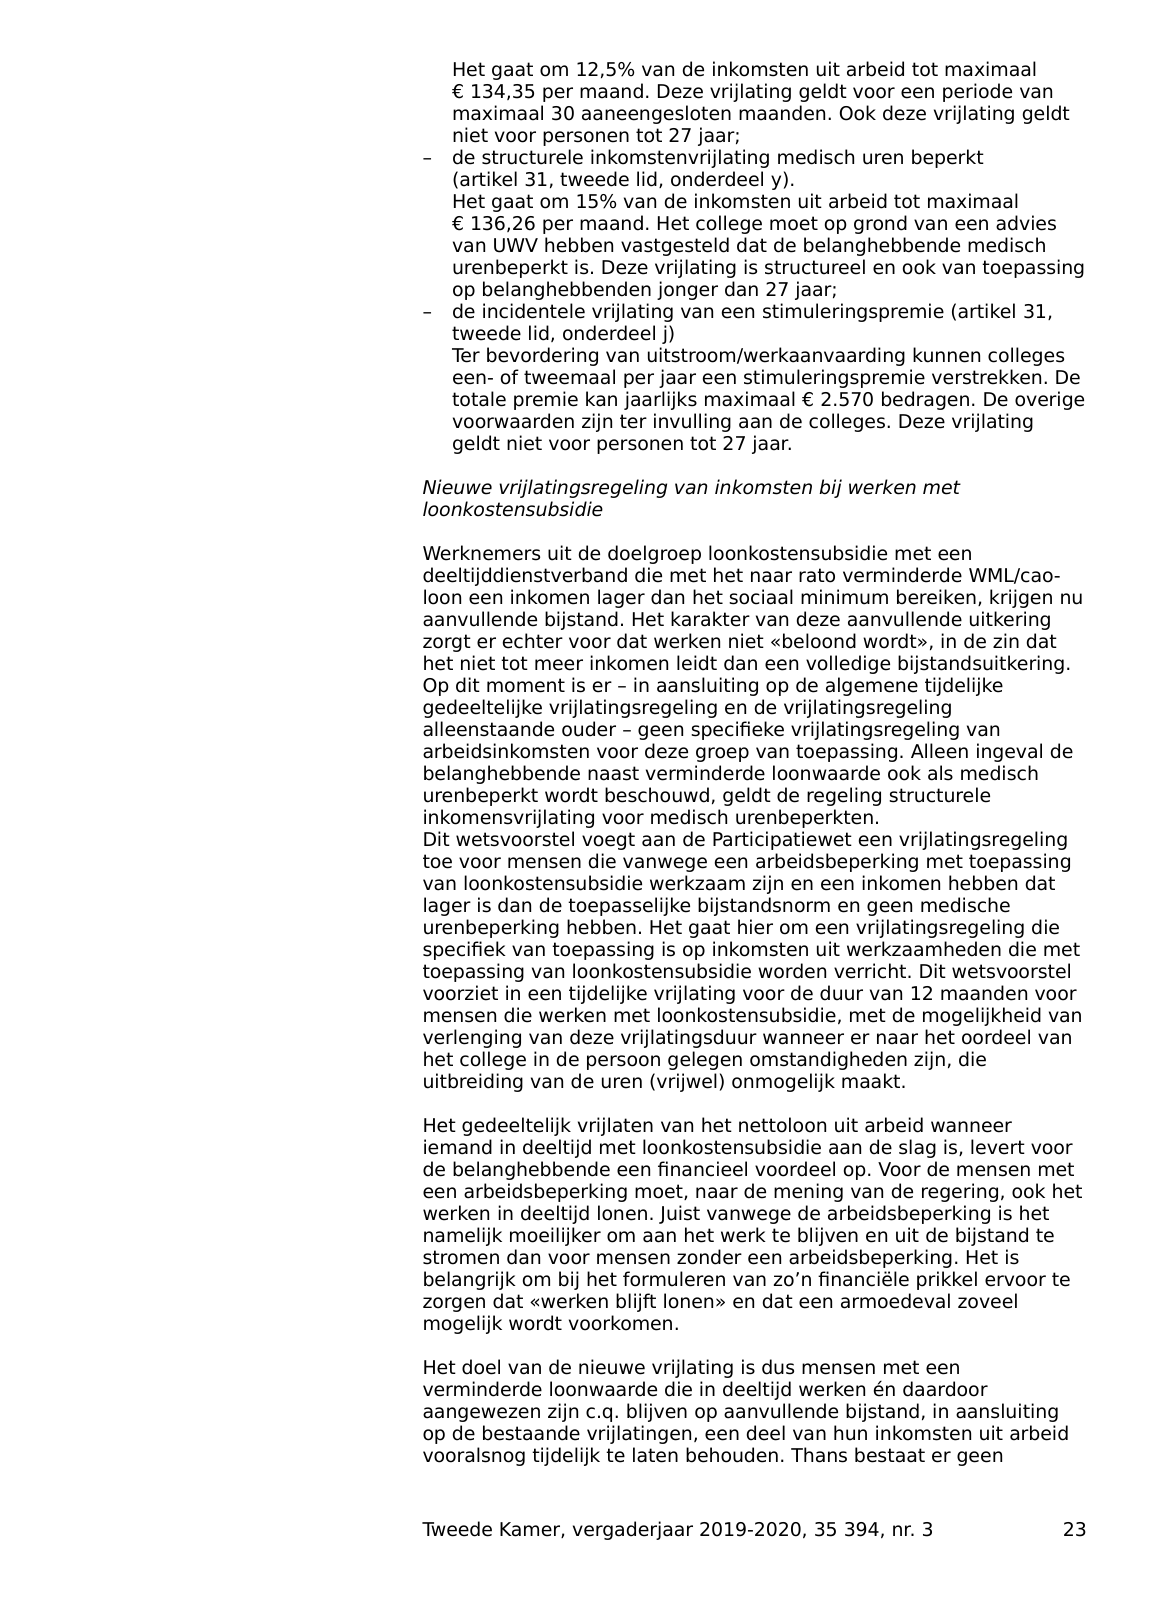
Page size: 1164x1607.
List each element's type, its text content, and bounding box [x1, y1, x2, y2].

subtitle Nieuwe vrijlatingsregeling van inkomsten bij werken met loonkostensubsidie [422, 477, 1087, 521]
text Ter bevordering van uitstroom/werkaanvaarding kunnen colleges een- of tweemaal per jaar een stimuleringspremie verstrekken. De totale premie kan jaarlijks maximaal € 2.570 bedragen. De overige voorwaarden zijn ter invulling aan de colleges. Deze vrijlating geldt niet voor personen tot 27 jaar. [452, 345, 1087, 455]
text Werknemers uit de doelgroep loonkostensubsidie met een deeltijddienstverband die met het naar rato verminderde WML/cao-loon een inkomen lager dan het sociaal minimum bereiken, krijgen nu aanvullende bijstand. Het karakter van deze aanvullende uitkering zorgt er echter voor dat werken niet «beloond wordt», in de zin dat het niet tot meer inkomen leidt dan een volledige bijstandsuitkering. Op dit moment is er – in aansluiting op de algemene tijdelijke gedeeltelijke vrijlatingsregeling en de vrijlatingsregeling alleenstaande ouder – geen specifieke vrijlatingsregeling van arbeidsinkomsten voor deze groep van toepassing. Alleen ingeval de belanghebbende naast verminderde loonwaarde ook als medisch urenbeperkt wordt beschouwd, geldt de regeling structurele inkomensvrijlating voor medisch urenbeperkten. [422, 543, 1087, 829]
text – de incidentele vrijlating van een stimuleringspremie (artikel 31, tweede lid, onderdeel j) [422, 301, 1087, 345]
text – de structurele inkomstenvrijlating medisch uren beperkt (artikel 31, tweede lid, onderdeel y). [422, 147, 1087, 191]
text Het doel van de nieuwe vrijlating is dus mensen met een verminderde loonwaarde die in deeltijd werken én daardoor aangewezen zijn c.q. blijven op aanvullende bijstand, in aansluiting op de bestaande vrijlatingen, een deel van hun inkomsten uit arbeid vooralsnog tijdelijk te laten behouden. Thans bestaat er geen [422, 1357, 1087, 1467]
text Het gaat om 15% van de inkomsten uit arbeid tot maximaal € 136,26 per maand. Het college moet op grond van een advies van UWV hebben vastgesteld dat de belanghebbende medisch urenbeperkt is. Deze vrijlating is structureel en ook van toepassing op belanghebbenden jonger dan 27 jaar; [452, 191, 1087, 301]
text Dit wetsvoorstel voegt aan de Participatiewet een vrijlatingsregeling toe voor mensen die vanwege een arbeidsbeperking met toepassing van loonkostensubsidie werkzaam zijn en een inkomen hebben dat lager is dan de toepasselijke bijstandsnorm en geen medische urenbeperking hebben. Het gaat hier om een vrijlatingsregeling die specifiek van toepassing is op inkomsten uit werkzaamheden die met toepassing van loonkostensubsidie worden verricht. Dit wetsvoorstel voorziet in een tijdelijke vrijlating voor de duur van 12 maanden voor mensen die werken met loonkostensubsidie, met de mogelijkheid van verlenging van deze vrijlatingsduur wanneer er naar het oordeel van het college in de persoon gelegen omstandigheden zijn, die uitbreiding van de uren (vrijwel) onmogelijk maakt. [422, 829, 1087, 1092]
text Het gaat om 12,5% van de inkomsten uit arbeid tot maximaal € 134,35 per maand. Deze vrijlating geldt voor een periode van maximaal 30 aaneengesloten maanden. Ook deze vrijlating geldt niet voor personen tot 27 jaar; [452, 59, 1087, 147]
text Het gedeeltelijk vrijlaten van het nettoloon uit arbeid wanneer iemand in deeltijd met loonkostensubsidie aan de slag is, levert voor de belanghebbende een financieel voordeel op. Voor de mensen met een arbeidsbeperking moet, naar de mening van de regering, ook het werken in deeltijd lonen. Juist vanwege de arbeidsbeperking is het namelijk moeilijker om aan het werk te blijven en uit de bijstand te stromen dan voor mensen zonder een arbeidsbeperking. Het is belangrijk om bij het formuleren van zo’n financiële prikkel ervoor te zorgen dat «werken blijft lonen» en dat een armoedeval zoveel mogelijk wordt voorkomen. [422, 1115, 1087, 1334]
